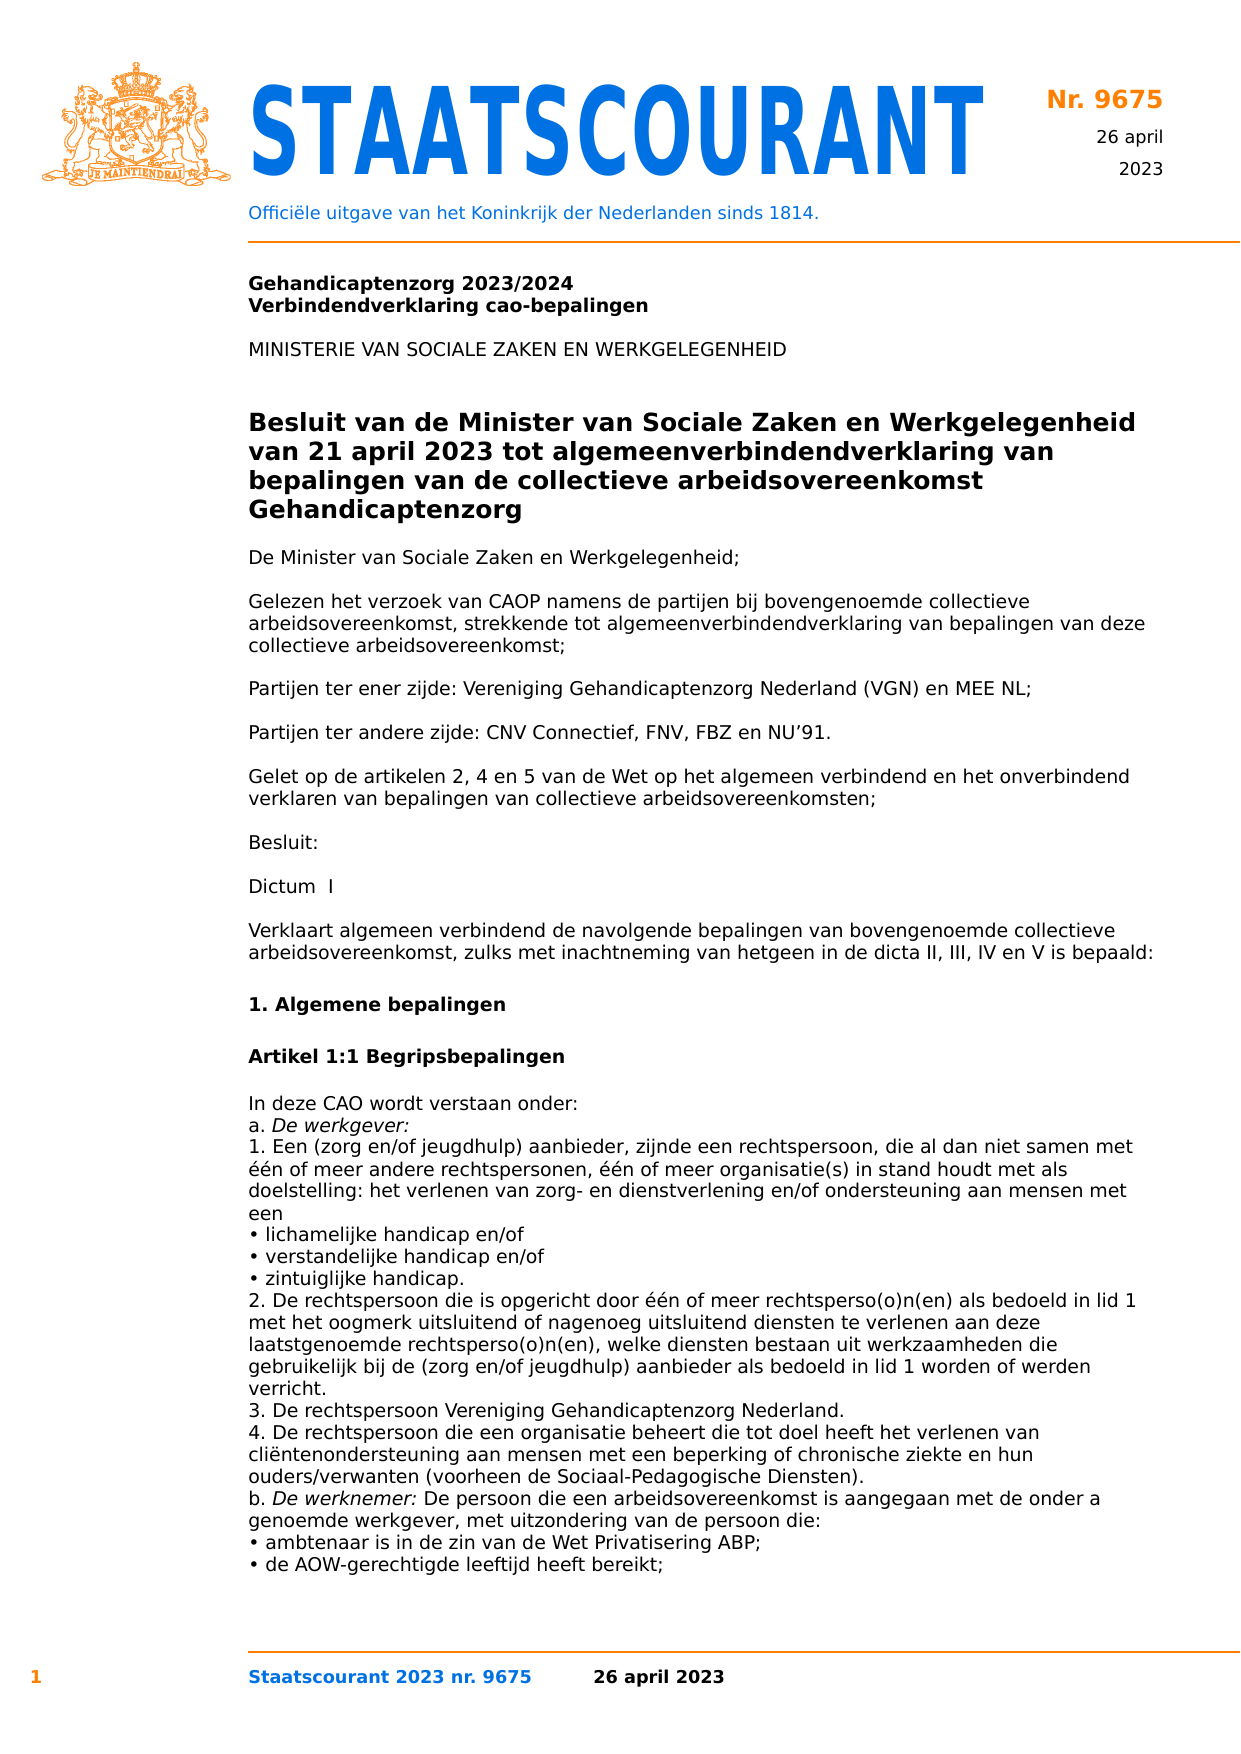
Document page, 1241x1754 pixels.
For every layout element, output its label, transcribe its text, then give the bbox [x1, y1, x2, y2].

text • zintuiglijke handicap. [248, 1268, 1163, 1290]
text 4. De rechtspersoon die een organisatie beheert die tot doel heeft het verlenen van cliëntenondersteuning aan mensen met een beperking of chronische ziekte en hun ouders/verwanten (voorheen de Sociaal-Pedagogische Diensten). [248, 1422, 1163, 1488]
table_header [25, 62, 248, 241]
table_cell 26 april [998, 121, 1240, 153]
table_header Nr. 9675 [998, 62, 1240, 121]
text 2. De rechtspersoon die is opgericht door één of meer rechtsperso(o)n(en) als bedoeld in lid 1 met het oogmerk uitsluitend of nagenoeg uitsluitend diensten te verlenen aan deze laatstgenoemde rechtsperso(o)n(en), welke diensten bestaan uit werkzaamheden die gebruikelijk bij de (zorg en/of jeugdhulp) aanbieder als bedoeld in lid 1 worden of werden verricht. [248, 1290, 1163, 1400]
text b. De werknemer: De persoon die een arbeidsovereenkomst is aangegaan met de onder a genoemde werkgever, met uitzondering van de persoon die: [248, 1488, 1163, 1532]
text Besluit: [248, 832, 1163, 854]
text De Minister van Sociale Zaken en Werkgelegenheid; [248, 547, 1163, 569]
text Verbindendverklaring cao-bepalingen [248, 295, 1163, 317]
text In deze CAO wordt verstaan onder: [248, 1092, 1163, 1114]
subtitle Artikel 1:1 Begripsbepalingen [248, 1046, 1163, 1067]
table_cell 2023 [998, 153, 1240, 203]
text Gehandicaptenzorg 2023/2024 [248, 273, 1163, 295]
text Partijen ter andere zijde: CNV Connectief, FNV, FBZ en NU’91. [248, 722, 1163, 744]
text Verklaart algemeen verbindend de navolgende bepalingen van bovengenoemde collectieve arbeidsovereenkomst, zulks met inachtneming van hetgeen in de dicta II, III, IV en V is bepaald: [248, 919, 1163, 963]
table_header STAATSCOURANT [248, 62, 998, 203]
picture [41, 62, 231, 186]
text 1. Een (zorg en/of jeugdhulp) aanbieder, zijnde een rechtspersoon, die al dan niet samen met één of meer andere rechtspersonen, één of meer organisatie(s) in stand houdt met als doelstelling: het verlenen van zorg- en dienstverlening en/of ondersteuning aan mensen met een [248, 1136, 1163, 1224]
text • ambtenaar is in de zin van de Wet Privatisering ABP; [248, 1532, 1163, 1554]
text • de AOW-gerechtigde leeftijd heeft bereikt; [248, 1554, 1163, 1576]
text • verstandelijke handicap en/of [248, 1246, 1163, 1268]
text Gelezen het verzoek van CAOP namens de partijen bij bovengenoemde collectieve arbeidsovereenkomst, strekkende tot algemeenverbindendverklaring van bepalingen van deze collectieve arbeidsovereenkomst; [248, 591, 1163, 656]
text MINISTERIE VAN SOCIALE ZAKEN EN WERKGELEGENHEID [248, 339, 1163, 361]
text Partijen ter ener zijde: Vereniging Gehandicaptenzorg Nederland (VGN) en MEE NL; [248, 678, 1163, 700]
subtitle Besluit van de Minister van Sociale Zaken en Werkgelegenheid van 21 april 2023 tot algemeenverbindendverklaring van bepalingen van de collectieve arbeidsovereenkomst Gehandicaptenzorg [248, 408, 1163, 525]
subtitle 1. Algemene bepalingen [248, 993, 1163, 1016]
text 3. De rechtspersoon Vereniging Gehandicaptenzorg Nederland. [248, 1400, 1163, 1422]
table_cell Officiële uitgave van het Koninkrijk der Nederlanden sinds 1814. [248, 203, 1240, 241]
text a. De werkgever: [248, 1114, 1163, 1136]
text • lichamelijke handicap en/of [248, 1224, 1163, 1246]
text Dictum I [248, 876, 1163, 898]
text Gelet op de artikelen 2, 4 en 5 van de Wet op het algemeen verbindend en het onverbindend verklaren van bepalingen van collectieve arbeidsovereenkomsten; [248, 766, 1163, 810]
